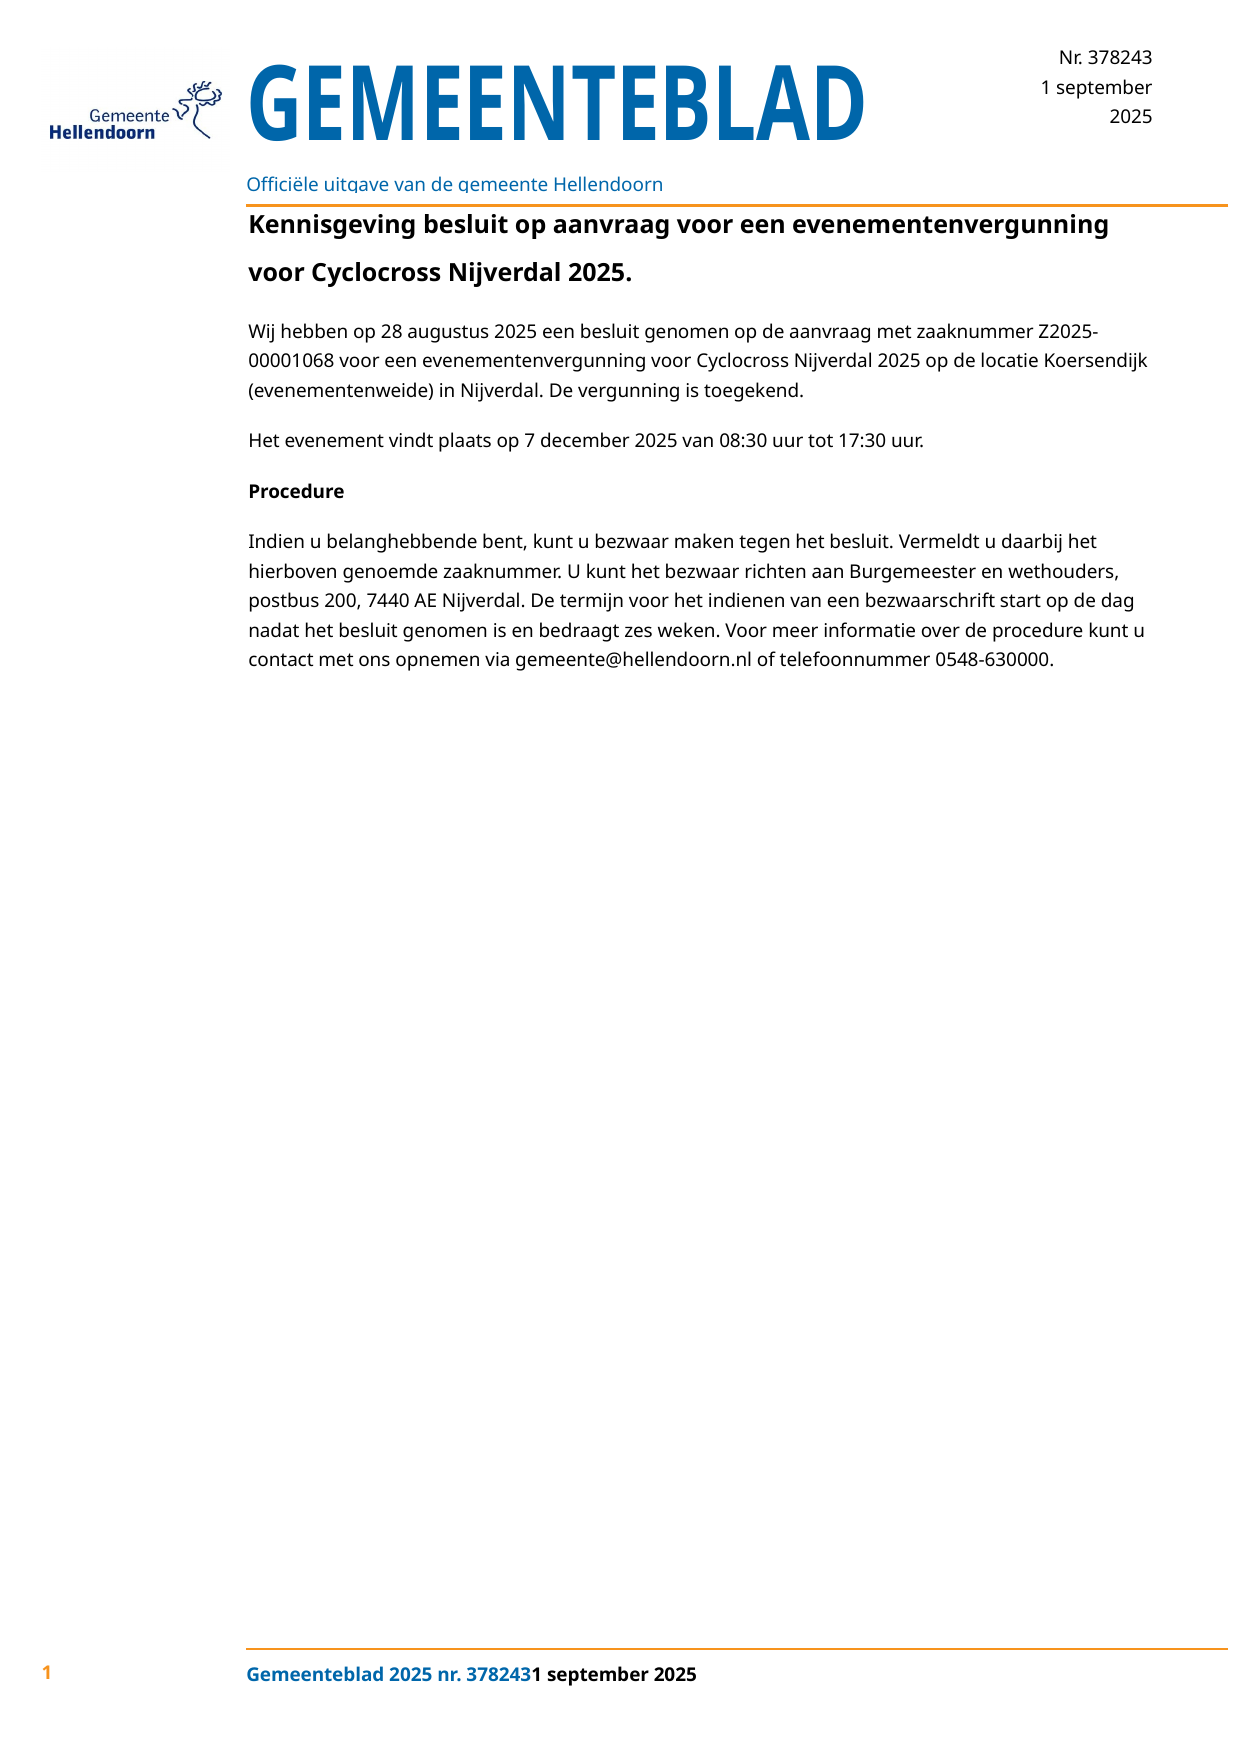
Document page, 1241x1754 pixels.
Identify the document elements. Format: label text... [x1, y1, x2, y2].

text Procedure [248, 478, 1152, 504]
picture [41, 47, 231, 172]
text Wij hebben op 28 augustus 2025 een besluit genomen op de aanvraag met zaaknummer Z2025-00001068 voor een evenementenvergunning voor Cyclocross Nijverdal 2025 op de locatie Koersendijk (evenementenweide) in Nijverdal. De vergunning is toegekend. [248, 318, 1152, 403]
text Indien u belanghebbende bent, kunt u bezwaar maken tegen het besluit. Vermeldt u daarbij het hierboven genoemde zaaknummer. U kunt het bezwaar richten aan Burgemeester en wethouders, postbus 200, 7440 AE Nijverdal. De termijn voor het indienen van een bezwaarschrift start op de dag nadat het besluit genomen is en bedraagt zes weken. Voor meer informatie over de procedure kunt u contact met ons opnemen via gemeente@hellendoorn.nl of telefoonnummer 0548-630000. [248, 528, 1152, 672]
text Het evenement vindt plaats op 7 december 2025 van 08:30 uur tot 17:30 uur. [248, 427, 1152, 453]
text Kennisgeving besluit op aanvraag voor een evenementenvergunning voor Cyclocross Nijverdal 2025. [248, 207, 1152, 288]
